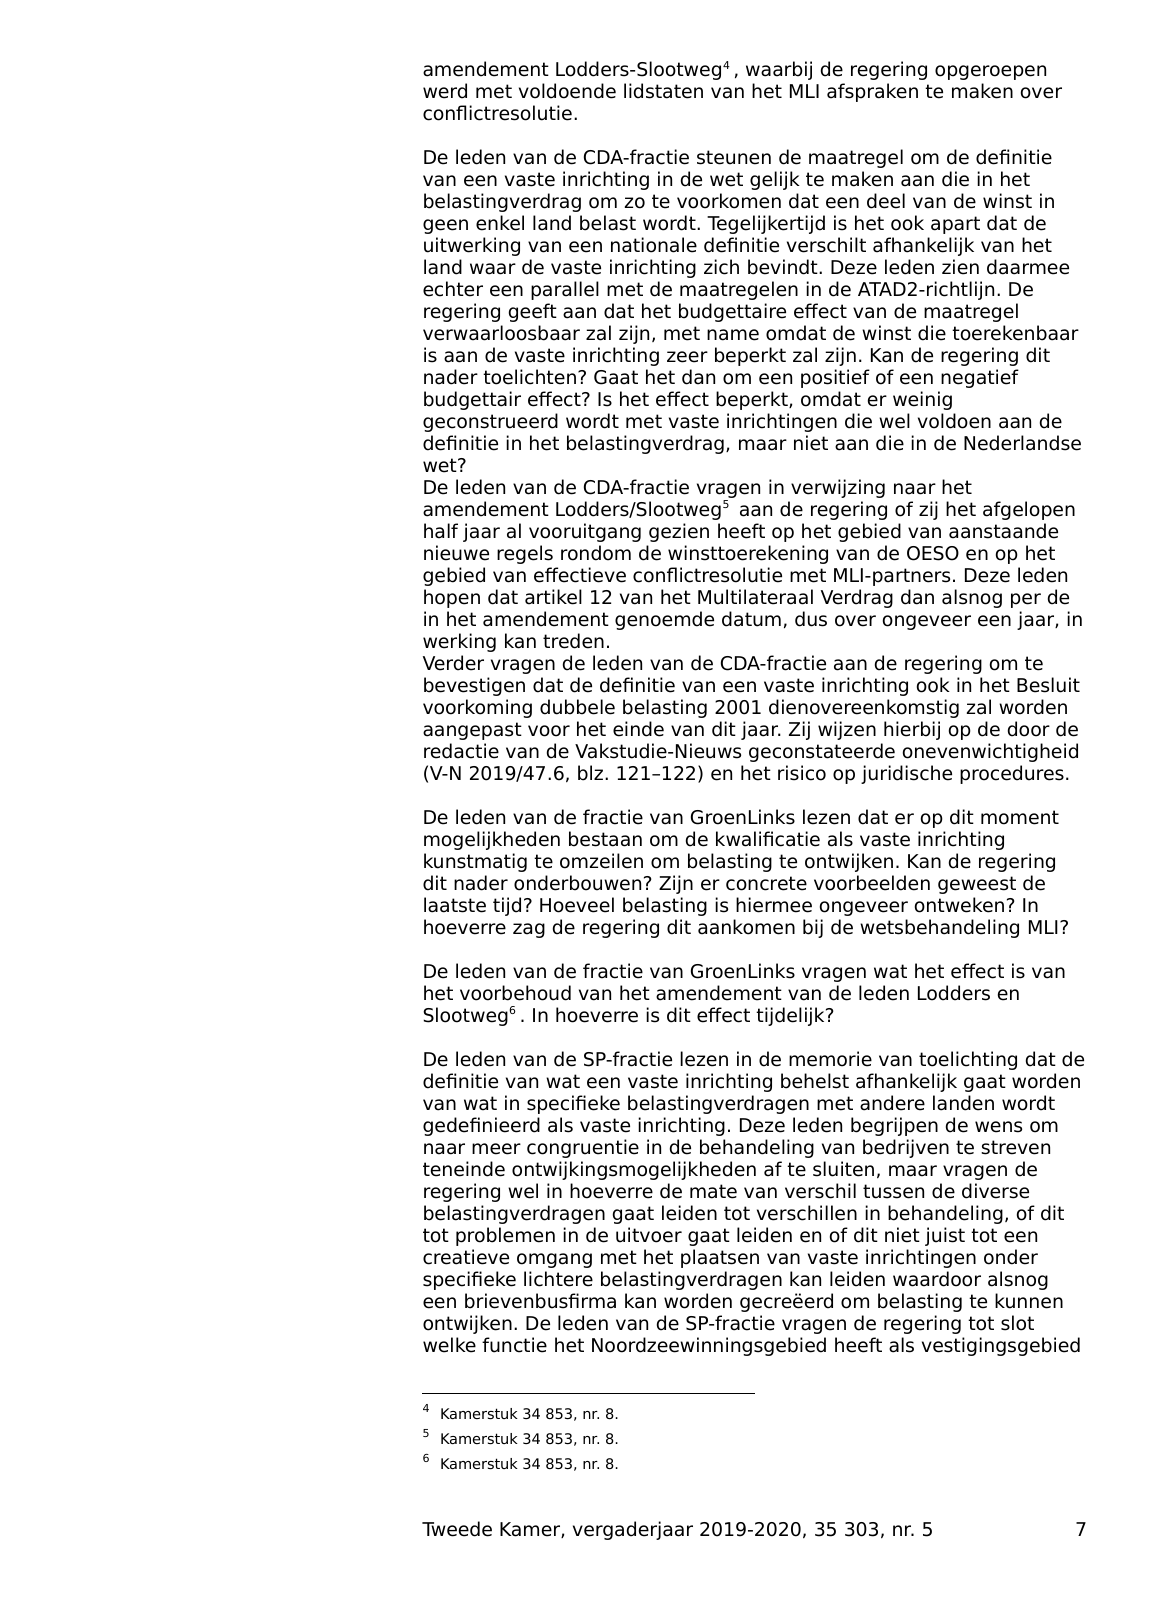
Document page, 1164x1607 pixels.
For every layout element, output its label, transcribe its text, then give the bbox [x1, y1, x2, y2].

text De leden van de SP-fractie lezen in de memorie van toelichting dat de definitie van wat een vaste inrichting behelst afhankelijk gaat worden van wat in specifieke belastingverdragen met andere landen wordt gedefinieerd als vaste inrichting. Deze leden begrijpen de wens om naar meer congruentie in de behandeling van bedrijven te streven teneinde ontwijkingsmogelijkheden af te sluiten, maar vragen de regering wel in hoeverre de mate van verschil tussen de diverse belastingverdragen gaat leiden tot verschillen in behandeling, of dit tot problemen in de uitvoer gaat leiden en of dit niet juist tot een creatieve omgang met het plaatsen van vaste inrichtingen onder specifieke lichtere belastingverdragen kan leiden waardoor alsnog een brievenbusfirma kan worden gecreëerd om belasting te kunnen ontwijken. De leden van de SP-fractie vragen de regering tot slot welke functie het Noordzeewinningsgebied heeft als vestigingsgebied [422, 1049, 1087, 1357]
text De leden van de fractie van GroenLinks lezen dat er op dit moment mogelijkheden bestaan om de kwalificatie als vaste inrichting kunstmatig te omzeilen om belasting te ontwijken. Kan de regering dit nader onderbouwen? Zijn er concrete voorbeelden geweest de laatste tijd? Hoeveel belasting is hiermee ongeveer ontweken? In hoeverre zag de regering dit aankomen bij de wetsbehandeling MLI? [422, 807, 1087, 939]
text Kamerstuk 34 853, nr. 8. [422, 1402, 1087, 1424]
text De leden van de CDA-fractie vragen in verwijzing naar het amendement Lodders/Slootweg aan de regering of zij het afgelopen half jaar al vooruitgang gezien heeft op het gebied van aanstaande nieuwe regels rondom de winsttoerekening van de OESO en op het gebied van effectieve conflictresolutie met MLI-partners. Deze leden hopen dat artikel 12 van het Multilateraal Verdrag dan alsnog per de in het amendement genoemde datum, dus over ongeveer een jaar, in werking kan treden. [422, 477, 1087, 653]
text Kamerstuk 34 853, nr. 8. [422, 1452, 1087, 1474]
text De leden van de CDA-fractie steunen de maatregel om de definitie van een vaste inrichting in de wet gelijk te maken aan die in het belastingverdrag om zo te voorkomen dat een deel van de winst in geen enkel land belast wordt. Tegelijkertijd is het ook apart dat de uitwerking van een nationale definitie verschilt afhankelijk van het land waar de vaste inrichting zich bevindt. Deze leden zien daarmee echter een parallel met de maatregelen in de ATAD2-richtlijn. De regering geeft aan dat het budgettaire effect van de maatregel verwaarloosbaar zal zijn, met name omdat de winst die toerekenbaar is aan de vaste inrichting zeer beperkt zal zijn. Kan de regering dit nader toelichten? Gaat het dan om een positief of een negatief budgettair effect? Is het effect beperkt, omdat er weinig geconstrueerd wordt met vaste inrichtingen die wel voldoen aan de definitie in het belastingverdrag, maar niet aan die in de Nederlandse wet? [422, 147, 1087, 477]
text Verder vragen de leden van de CDA-fractie aan de regering om te bevestigen dat de definitie van een vaste inrichting ook in het Besluit voorkoming dubbele belasting 2001 dienovereenkomstig zal worden aangepast voor het einde van dit jaar. Zij wijzen hierbij op de door de redactie van de Vakstudie-Nieuws geconstateerde onevenwichtigheid (V-N 2019/47.6, blz. 121–122) en het risico op juridische procedures. [422, 653, 1087, 784]
text Kamerstuk 34 853, nr. 8. [422, 1427, 1087, 1449]
text De leden van de fractie van GroenLinks vragen wat het effect is van het voorbehoud van het amendement van de leden Lodders en Slootweg. In hoeverre is dit effect tijdelijk? [422, 961, 1087, 1027]
text amendement Lodders-Slootweg, waarbij de regering opgeroepen werd met voldoende lidstaten van het MLI afspraken te maken over conflictresolutie. [422, 59, 1087, 125]
